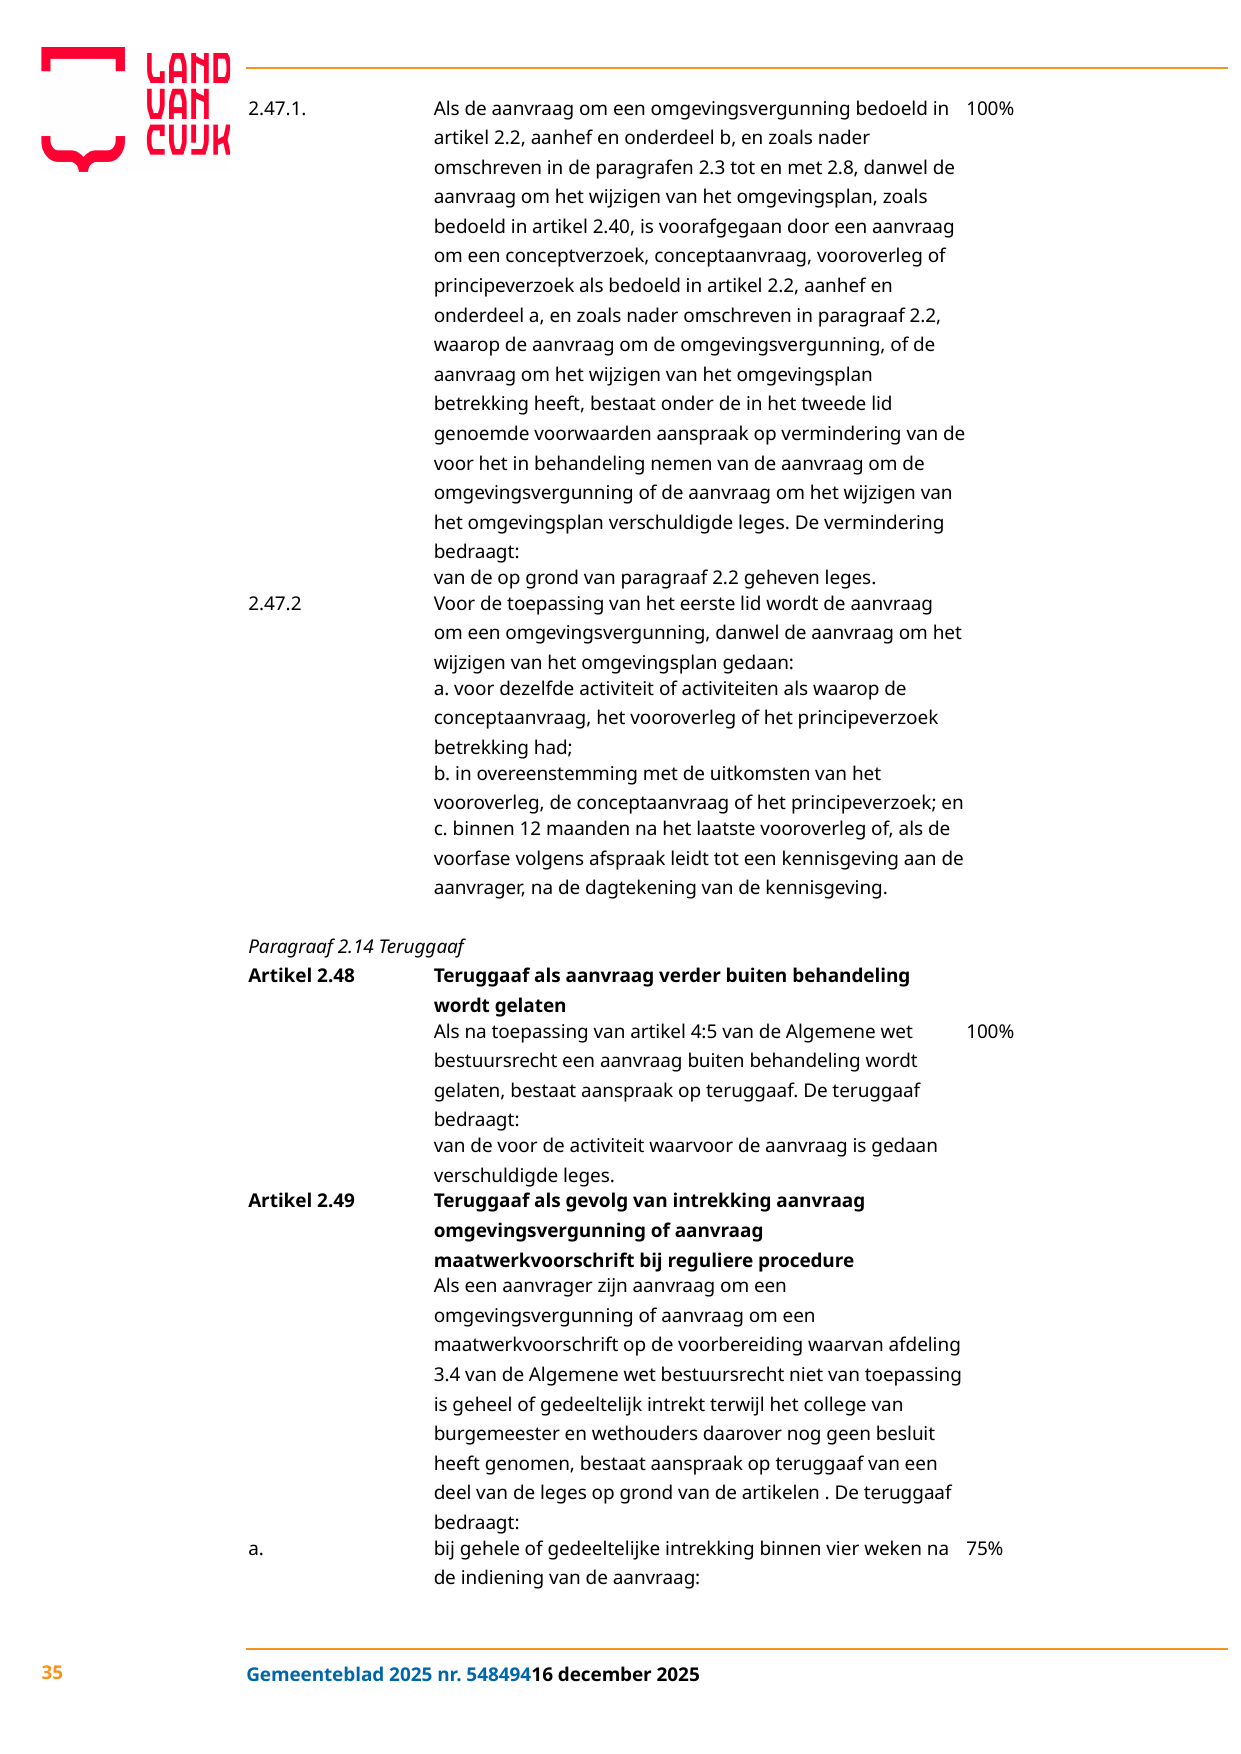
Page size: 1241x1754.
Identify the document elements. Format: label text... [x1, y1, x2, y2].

table_cell [966, 564, 1152, 590]
table_cell [248, 1273, 433, 1535]
table_cell [966, 675, 1152, 760]
table_cell [966, 760, 1152, 815]
table_cell a. voor dezelfde activiteit of activiteiten als waarop de conceptaanvraag, het vooroverleg of het principeverzoek betrekking had; [434, 675, 966, 760]
table_cell 2.47.1. [248, 95, 433, 564]
table_cell [248, 564, 433, 590]
table_cell 100% [966, 95, 1152, 564]
table_cell [248, 675, 433, 760]
table_cell van de op grond van paragraaf 2.2 geheven leges. [434, 564, 966, 590]
table_cell Artikel 2.49 [248, 1188, 433, 1272]
table_cell Voor de toepassing van het eerste lid wordt de aanvraag om een omgevingsvergunning, danwel de aanvraag om het wijzigen van het omgevingsplan gedaan: [434, 590, 966, 675]
table_cell Teruggaaf als gevolg van intrekking aanvraag omgevingsvergunning of aanvraag maatwerkvoorschrift bij reguliere procedure [434, 1188, 966, 1272]
table_cell van de voor de activiteit waarvoor de aanvraag is gedaan verschuldigde leges. [434, 1132, 966, 1188]
table_cell [966, 815, 1152, 900]
table_cell [248, 760, 433, 815]
table_cell [248, 815, 433, 900]
text Paragraaf 2.14 Teruggaaf [248, 933, 1152, 958]
table_cell [966, 590, 1152, 675]
table_cell [966, 1132, 1152, 1188]
table_cell Als de aanvraag om een omgevingsvergunning bedoeld in artikel 2.2, aanhef en onderdeel b, en zoals nader omschreven in de paragrafen 2.3 tot en met 2.8, danwel de aanvraag om het wijzigen van het omgevingsplan, zoals bedoeld in artikel 2.40, is voorafgegaan door een aanvraag om een conceptverzoek, conceptaanvraag, vooroverleg of principeverzoek als bedoeld in artikel 2.2, aanhef en onderdeel a, en zoals nader omschreven in paragraaf 2.2, waarop de aanvraag om de omgevingsvergunning, of de aanvraag om het wijzigen van het omgevingsplan betrekking heeft, bestaat onder de in het tweede lid genoemde voorwaarden aanspraak op vermindering van de voor het in behandeling nemen van de aanvraag om de omgevingsvergunning of de aanvraag om het wijzigen van het omgevingsplan verschuldigde leges. De vermindering bedraagt: [434, 95, 966, 564]
table_cell 2.47.2 [248, 590, 433, 675]
table_cell c. binnen 12 maanden na het laatste vooroverleg of, als de voorfase volgens afspraak leidt tot een kennisgeving aan de aanvrager, na de dagtekening van de kennisgeving. [434, 815, 966, 900]
table_cell Als na toepassing van artikel 4:5 van de Algemene wet bestuursrecht een aanvraag buiten behandeling wordt gelaten, bestaat aanspraak op teruggaaf. De teruggaaf bedraagt: [434, 1018, 966, 1132]
table_cell [966, 1188, 1152, 1272]
table_cell [966, 1273, 1152, 1535]
table_cell Als een aanvrager zijn aanvraag om een omgevingsvergunning of aanvraag om een maatwerkvoorschrift op de voorbereiding waarvan afdeling 3.4 van de Algemene wet bestuursrecht niet van toepassing is geheel of gedeeltelijk intrekt terwijl het college van burgemeester en wethouders daarover nog geen besluit heeft genomen, bestaat aanspraak op teruggaaf van een deel van de leges op grond van de artikelen . De teruggaaf bedraagt: [434, 1273, 966, 1535]
picture [41, 47, 231, 172]
table_cell a. [248, 1535, 433, 1590]
table_cell 75% [966, 1535, 1152, 1590]
table_cell [248, 1132, 433, 1188]
table_cell [248, 1018, 433, 1132]
table_header Artikel 2.48 [248, 963, 433, 1018]
table_cell b. in overeenstemming met de uitkomsten van het vooroverleg, de conceptaanvraag of het principeverzoek; en [434, 760, 966, 815]
table_header [966, 963, 1152, 1018]
table_cell bij gehele of gedeeltelijke intrekking binnen vier weken na de indiening van de aanvraag: [434, 1535, 966, 1590]
table_cell 100% [966, 1018, 1152, 1132]
table_header Teruggaaf als aanvraag verder buiten behandeling wordt gelaten [434, 963, 966, 1018]
